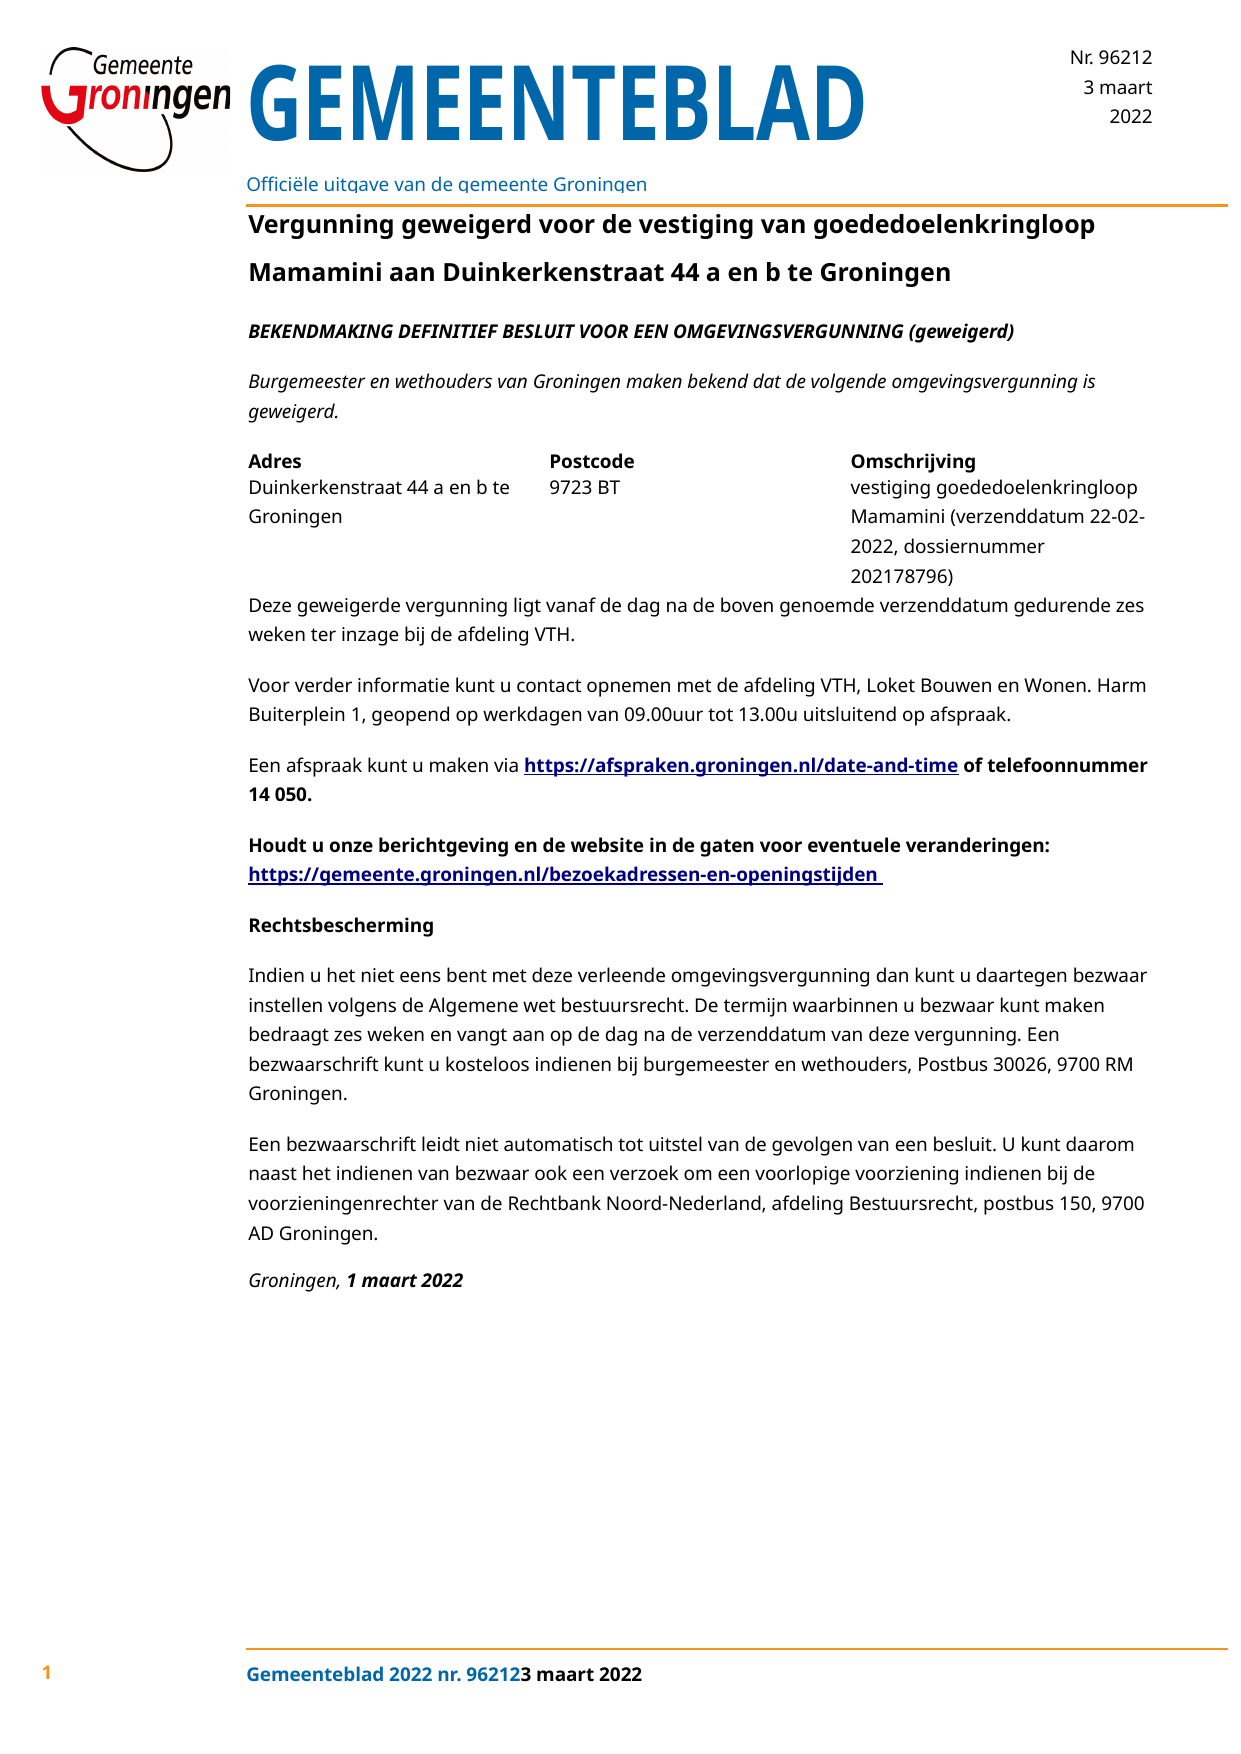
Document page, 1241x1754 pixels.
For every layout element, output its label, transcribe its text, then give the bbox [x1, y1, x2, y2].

picture [41, 47, 231, 172]
text Houdt u onze berichtgeving en de website in de gaten voor eventuele veranderingen: https://gemeente.groningen.nl/bezoekadressen-en-openingstijden [248, 832, 1152, 887]
text Vergunning geweigerd voor de vestiging van goededoelenkringloop Mamamini aan Duinkerkenstraat 44 a en b te Groningen [248, 207, 1152, 288]
text BEKENDMAKING DEFINITIEF BESLUIT VOOR EEN OMGEVINGSVERGUNNING (geweigerd) [248, 318, 1152, 344]
text Een afspraak kunt u maken via https://afspraken.groningen.nl/date-and-time of telefoonnummer 14 050. [248, 752, 1152, 807]
text Rechtsbescherming [248, 912, 1152, 938]
table_cell Duinkerkenstraat 44 a en b te Groningen [248, 474, 549, 589]
text Burgemeester en wethouders van Groningen maken bekend dat de volgende omgevingsvergunning is geweigerd. [248, 368, 1152, 424]
table_header Adres [248, 449, 549, 474]
table_cell 9723 BT [549, 474, 850, 589]
text Een bezwaarschrift leidt niet automatisch tot uitstel van de gevolgen van een besluit. U kunt daarom naast het indienen van bezwaar ook een verzoek om een voorlopige voorziening indienen bij de voorzieningenrechter van de Rechtbank Noord-Nederland, afdeling Bestuursrecht, postbus 150, 9700 AD Groningen. [248, 1131, 1152, 1246]
text Groningen, 1 maart 2022 [248, 1268, 1152, 1293]
table_cell vestiging goededoelenkringloop Mamamini (verzenddatum 22-02-2022, dossiernummer 202178796) [850, 474, 1152, 589]
table_header Omschrijving [850, 449, 1152, 474]
text Deze geweigerde vergunning ligt vanaf de dag na de boven genoemde verzenddatum gedurende zes weken ter inzage bij de afdeling VTH. [248, 592, 1152, 647]
text Voor verder informatie kunt u contact opnemen met de afdeling VTH, Loket Bouwen en Wonen. Harm Buiterplein 1, geopend op werkdagen van 09.00uur tot 13.00u uitsluitend op afspraak. [248, 672, 1152, 727]
text Indien u het niet eens bent met deze verleende omgevingsvergunning dan kunt u daartegen bezwaar instellen volgens de Algemene wet bestuursrecht. De termijn waarbinnen u bezwaar kunt maken bedraagt zes weken en vangt aan op de dag na de verzenddatum van deze vergunning. Een bezwaarschrift kunt u kosteloos indienen bij burgemeester en wethouders, Postbus 30026, 9700 RM Groningen. [248, 962, 1152, 1106]
table_header Postcode [549, 449, 850, 474]
